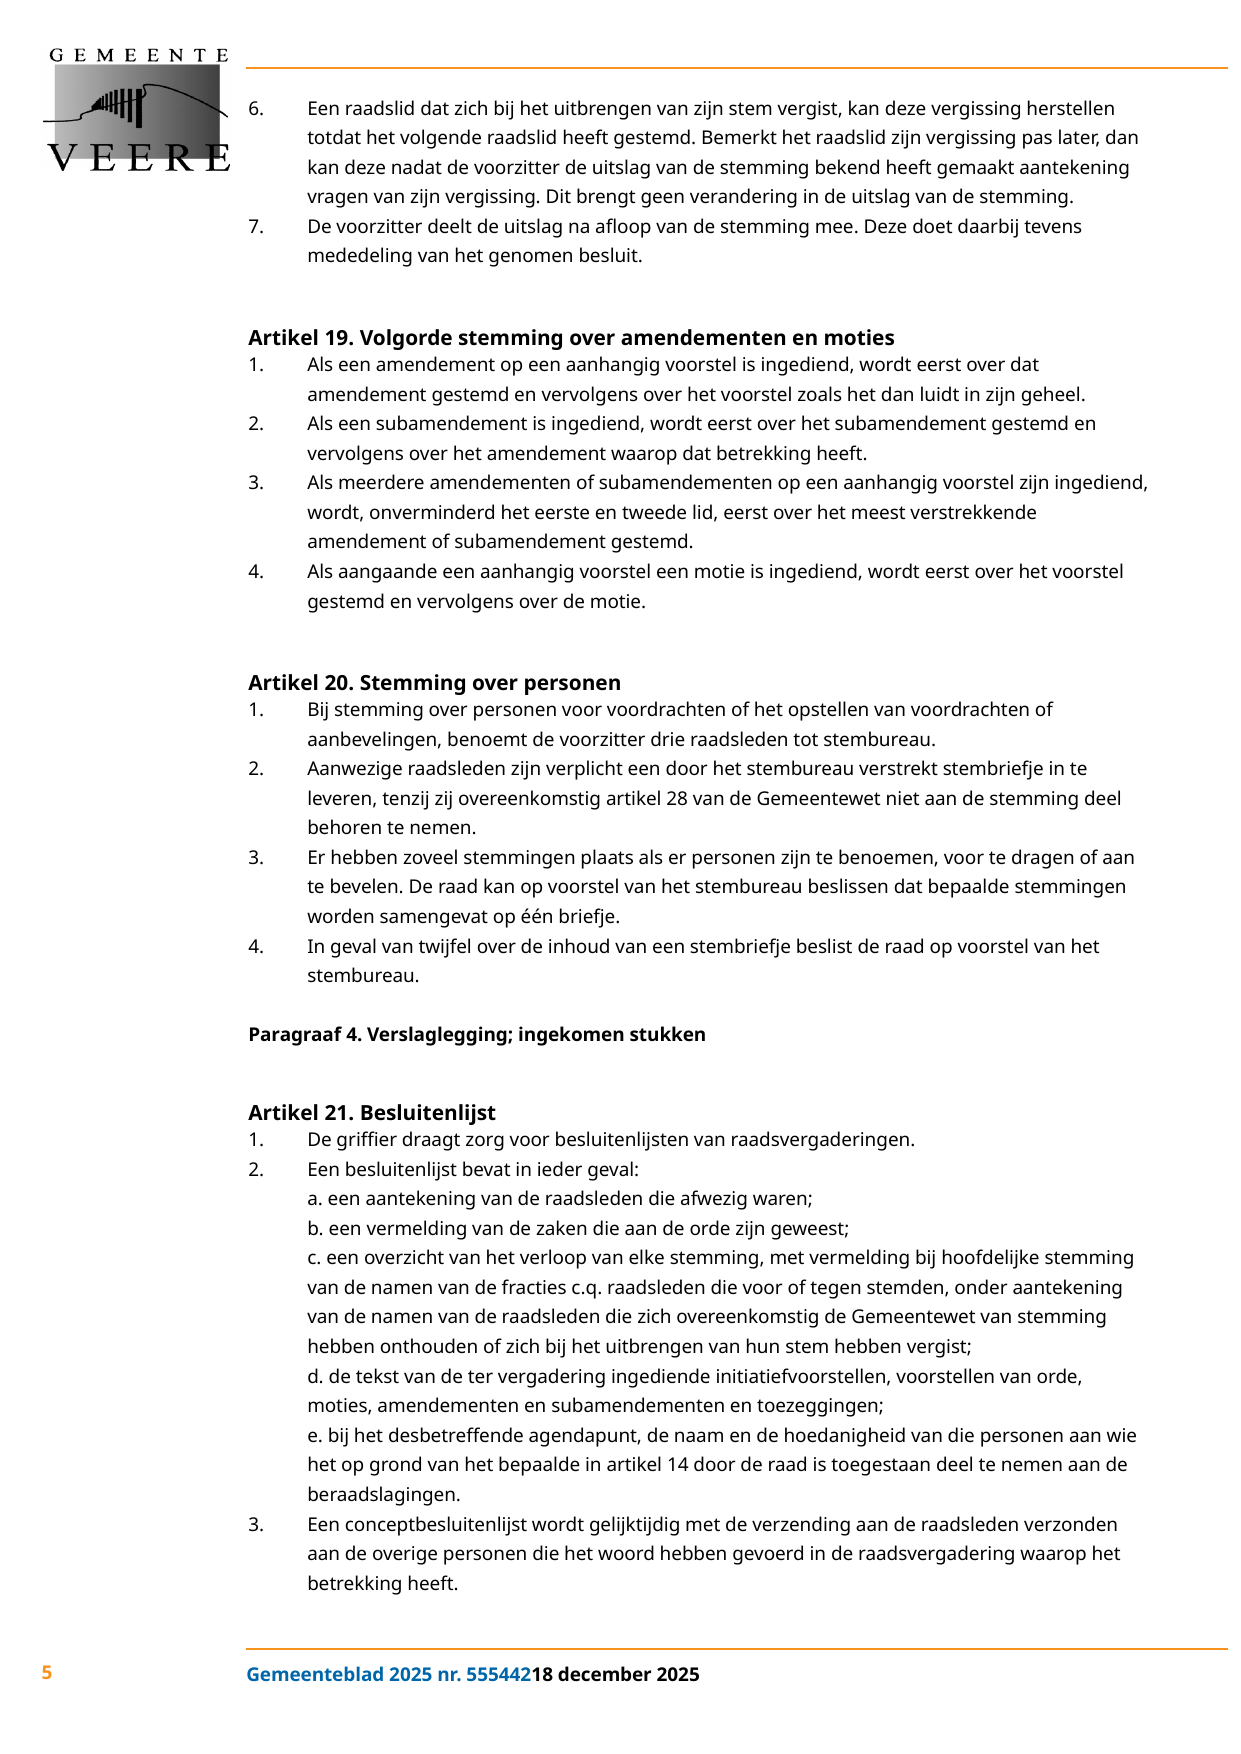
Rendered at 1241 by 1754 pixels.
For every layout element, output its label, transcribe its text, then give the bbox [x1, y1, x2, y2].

list Als meerdere amendementen of subamendementen op een aanhangig voorstel zijn ingediend, wordt, onverminderd het eerste en tweede lid, eerst over het meest verstrekkende amendement of subamendement gestemd. [248, 469, 1152, 554]
list Als een subamendement is ingediend, wordt eerst over het subamendement gestemd en vervolgens over het amendement waarop dat betrekking heeft. [248, 410, 1152, 466]
text Artikel 20. Stemming over personen [248, 668, 1152, 696]
list a. een aantekening van de raadsleden die afwezig waren; [248, 1185, 1152, 1211]
list De griffier draagt zorg voor besluitenlijsten van raadsvergaderingen. [248, 1126, 1152, 1152]
list c. een overzicht van het verloop van elke stemming, met vermelding bij hoofdelijke stemming van de namen van de fracties c.q. raadsleden die voor of tegen stemden, onder aantekening van de namen van de raadsleden die zich overeenkomstig de Gemeentewet van stemming hebben onthouden of zich bij het uitbrengen van hun stem hebben vergist; [248, 1244, 1152, 1359]
list Een besluitenlijst bevat in ieder geval: [248, 1156, 1152, 1182]
list Een conceptbesluitenlijst wordt gelijktijdig met de verzending aan de raadsleden verzonden aan de overige personen die het woord hebben gevoerd in de raadsvergadering waarop het betrekking heeft. [248, 1511, 1152, 1596]
text Artikel 21. Besluitenlijst [248, 1098, 1152, 1126]
list Als een amendement op een aanhangig voorstel is ingediend, wordt eerst over dat amendement gestemd en vervolgens over het voorstel zoals het dan luidt in zijn geheel. [248, 351, 1152, 406]
list De voorzitter deelt de uitslag na afloop van de stemming mee. Deze doet daarbij tevens mededeling van het genomen besluit. [248, 213, 1152, 268]
list Als aangaande een aanhangig voorstel een motie is ingediend, wordt eerst over het voorstel gestemd en vervolgens over de motie. [248, 558, 1152, 613]
list Aanwezige raadsleden zijn verplicht een door het stembureau verstrekt stembriefje in te leveren, tenzij zij overeenkomstig artikel 28 van de Gemeentewet niet aan de stemming deel behoren te nemen. [248, 755, 1152, 840]
list Een raadslid dat zich bij het uitbrengen van zijn stem vergist, kan deze vergissing herstellen totdat het volgende raadslid heeft gestemd. Bemerkt het raadslid zijn vergissing pas later, dan kan deze nadat de voorzitter de uitslag van de stemming bekend heeft gemaakt aantekening vragen van zijn vergissing. Dit brengt geen verandering in de uitslag van de stemming. [248, 95, 1152, 209]
list b. een vermelding van de zaken die aan de orde zijn geweest; [248, 1215, 1152, 1241]
picture [41, 47, 231, 172]
text Artikel 19. Volgorde stemming over amendementen en moties [248, 323, 1152, 351]
list Bij stemming over personen voor voordrachten of het opstellen van voordrachten of aanbevelingen, benoemt de voorzitter drie raadsleden tot stembureau. [248, 696, 1152, 752]
list Er hebben zoveel stemmingen plaats als er personen zijn te benoemen, voor te dragen of aan te bevelen. De raad kan op voorstel van het stembureau beslissen dat bepaalde stemmingen worden samengevat op één briefje. [248, 844, 1152, 929]
text Paragraaf 4. Verslaglegging; ingekomen stukken [248, 1022, 1152, 1047]
list In geval van twijfel over de inhoud van een stembriefje beslist de raad op voorstel van het stembureau. [248, 933, 1152, 988]
list e. bij het desbetreffende agendapunt, de naam en de hoedanigheid van die personen aan wie het op grond van het bepaalde in artikel 14 door de raad is toegestaan deel te nemen aan de beraadslagingen. [248, 1422, 1152, 1507]
list d. de tekst van de ter vergadering ingediende initiatiefvoorstellen, voorstellen van orde, moties, amendementen en subamendementen en toezeggingen; [248, 1363, 1152, 1418]
